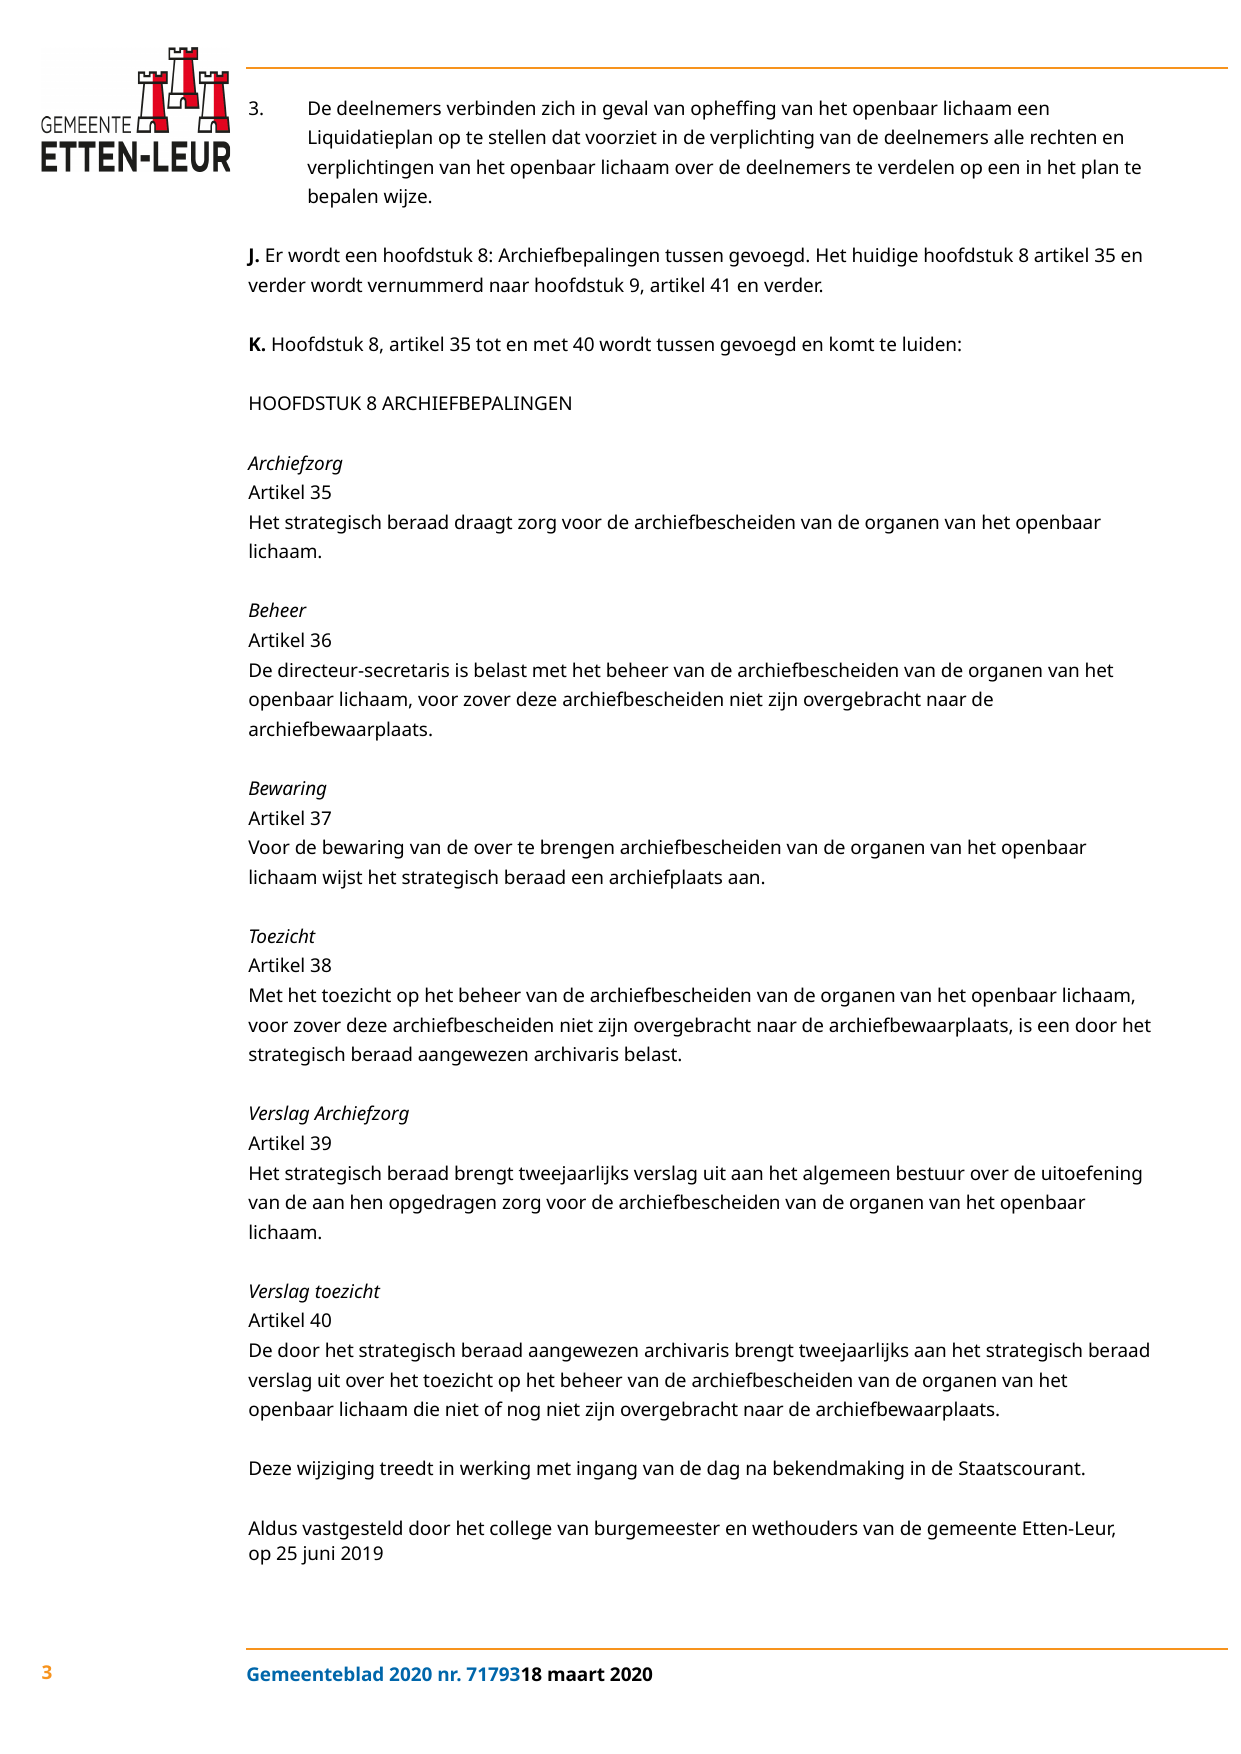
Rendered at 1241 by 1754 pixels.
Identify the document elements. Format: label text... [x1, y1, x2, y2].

text Artikel 38 [248, 953, 1152, 978]
text Voor de bewaring van de over te brengen archiefbescheiden van de organen van het openbaar lichaam wijst het strategisch beraad een archiefplaats aan. [248, 834, 1152, 890]
text Toezicht [248, 923, 1152, 949]
text J. Er wordt een hoofdstuk 8: Archiefbepalingen tussen gevoegd. Het huidige hoofdstuk 8 artikel 35 en verder wordt vernummerd naar hoofdstuk 9, artikel 41 en verder. [248, 243, 1152, 298]
text Artikel 37 [248, 805, 1152, 831]
text Het strategisch beraad draagt zorg voor de archiefbescheiden van de organen van het openbaar lichaam. [248, 509, 1152, 564]
text Artikel 39 [248, 1130, 1152, 1156]
text Bewaring [248, 775, 1152, 801]
text Deze wijziging treedt in werking met ingang van de dag na bekendmaking in de Staatscourant. [248, 1456, 1152, 1481]
text Verslag Archiefzorg [248, 1101, 1152, 1126]
text Aldus vastgesteld door het college van burgemeester en wethouders van de gemeente Etten-Leur, [248, 1515, 1152, 1541]
text Artikel 36 [248, 627, 1152, 653]
text Artikel 35 [248, 479, 1152, 505]
text Met het toezicht op het beheer van de archiefbescheiden van de organen van het openbaar lichaam, voor zover deze archiefbescheiden niet zijn overgebracht naar de archiefbewaarplaats, is een door het strategisch beraad aangewezen archivaris belast. [248, 982, 1152, 1067]
list De deelnemers verbinden zich in geval van opheffing van het openbaar lichaam een Liquidatieplan op te stellen dat voorziet in de verplichting van de deelnemers alle rechten en verplichtingen van het openbaar lichaam over de deelnemers te verdelen op een in het plan te bepalen wijze. [248, 95, 1152, 209]
text De door het strategisch beraad aangewezen archivaris brengt tweejaarlijks aan het strategisch beraad verslag uit over het toezicht op het beheer van de archiefbescheiden van de organen van het openbaar lichaam die niet of nog niet zijn overgebracht naar de archiefbewaarplaats. [248, 1337, 1152, 1422]
text Het strategisch beraad brengt tweejaarlijks verslag uit aan het algemeen bestuur over de uitoefening van de aan hen opgedragen zorg voor de archiefbescheiden van de organen van het openbaar lichaam. [248, 1160, 1152, 1245]
text K. Hoofdstuk 8, artikel 35 tot en met 40 wordt tussen gevoegd en komt te luiden: [248, 331, 1152, 357]
text Archiefzorg [248, 450, 1152, 476]
text Artikel 40 [248, 1308, 1152, 1333]
text Beheer [248, 598, 1152, 623]
text HOOFDSTUK 8 ARCHIEFBEPALINGEN [248, 391, 1152, 416]
picture [41, 47, 231, 172]
text De directeur-secretaris is belast met het beheer van de archiefbescheiden van de organen van het openbaar lichaam, voor zover deze archiefbescheiden niet zijn overgebracht naar de archiefbewaarplaats. [248, 657, 1152, 742]
text op 25 juni 2019 [248, 1541, 1152, 1566]
text Verslag toezicht [248, 1278, 1152, 1304]
